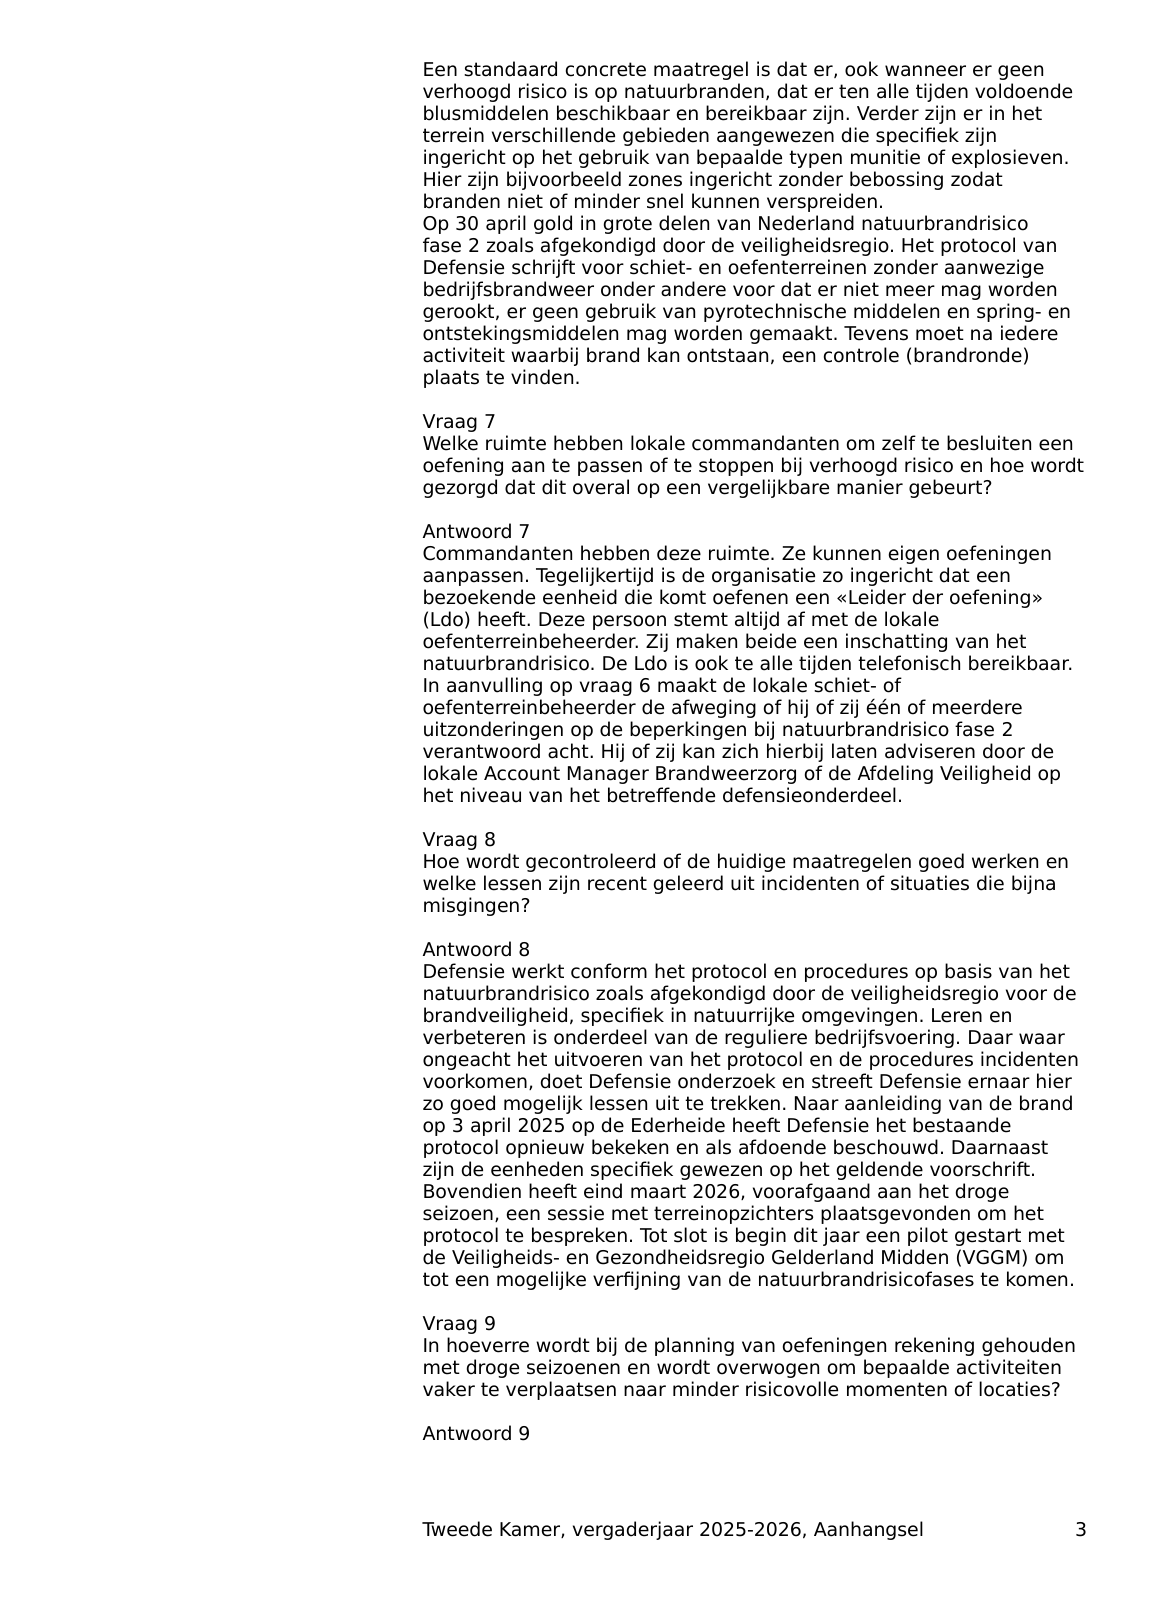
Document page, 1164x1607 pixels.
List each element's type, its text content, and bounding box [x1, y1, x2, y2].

text Een standaard concrete maatregel is dat er, ook wanneer er geen verhoogd risico is op natuurbranden, dat er ten alle tijden voldoende blusmiddelen beschikbaar en bereikbaar zijn. Verder zijn er in het terrein verschillende gebieden aangewezen die specifiek zijn ingericht op het gebruik van bepaalde typen munitie of explosieven. Hier zijn bijvoorbeeld zones ingericht zonder bebossing zodat branden niet of minder snel kunnen verspreiden. [422, 59, 1087, 213]
text Op 30 april gold in grote delen van Nederland natuurbrandrisico fase 2 zoals afgekondigd door de veiligheidsregio. Het protocol van Defensie schrijft voor schiet- en oefenterreinen zonder aanwezige bedrijfsbrandweer onder andere voor dat er niet meer mag worden gerookt, er geen gebruik van pyrotechnische middelen en spring- en ontstekingsmiddelen mag worden gemaakt. Tevens moet na iedere activiteit waarbij brand kan ontstaan, een controle (brandronde) plaats te vinden. [422, 213, 1087, 389]
text In aanvulling op vraag 6 maakt de lokale schiet- of oefenterreinbeheerder de afweging of hij of zij één of meerdere uitzonderingen op de beperkingen bij natuurbrandrisico fase 2 verantwoord acht. Hij of zij kan zich hierbij laten adviseren door de lokale Account Manager Brandweerzorg of de Afdeling Veiligheid op het niveau van het betreffende defensieonderdeel. [422, 675, 1087, 807]
text Antwoord 9 [422, 1423, 1087, 1445]
text Defensie werkt conform het protocol en procedures op basis van het natuurbrandrisico zoals afgekondigd door de veiligheidsregio voor de brandveiligheid, specifiek in natuurrijke omgevingen. Leren en verbeteren is onderdeel van de reguliere bedrijfsvoering. Daar waar ongeacht het uitvoeren van het protocol en de procedures incidenten voorkomen, doet Defensie onderzoek en streeft Defensie ernaar hier zo goed mogelijk lessen uit te trekken. Naar aanleiding van de brand op 3 april 2025 op de Ederheide heeft Defensie het bestaande protocol opnieuw bekeken en als afdoende beschouwd. Daarnaast zijn de eenheden specifiek gewezen op het geldende voorschrift. Bovendien heeft eind maart 2026, voorafgaand aan het droge seizoen, een sessie met terreinopzichters plaatsgevonden om het protocol te bespreken. Tot slot is begin dit jaar een pilot gestart met de Veiligheids- en Gezondheidsregio Gelderland Midden (VGGM) om tot een mogelijke verfijning van de natuurbrandrisicofases te komen. [422, 961, 1087, 1291]
text In hoeverre wordt bij de planning van oefeningen rekening gehouden met droge seizoenen en wordt overwogen om bepaalde activiteiten vaker te verplaatsen naar minder risicovolle momenten of locaties? [422, 1335, 1087, 1401]
text Commandanten hebben deze ruimte. Ze kunnen eigen oefeningen aanpassen. Tegelijkertijd is de organisatie zo ingericht dat een bezoekende eenheid die komt oefenen een «Leider der oefening» (Ldo) heeft. Deze persoon stemt altijd af met de lokale oefenterreinbeheerder. Zij maken beide een inschatting van het natuurbrandrisico. De Ldo is ook te alle tijden telefonisch bereikbaar. [422, 543, 1087, 675]
text Vraag 7 [422, 411, 1087, 433]
text Vraag 8 [422, 829, 1087, 851]
text Welke ruimte hebben lokale commandanten om zelf te besluiten een oefening aan te passen of te stoppen bij verhoogd risico en hoe wordt gezorgd dat dit overal op een vergelijkbare manier gebeurt? [422, 433, 1087, 499]
text Antwoord 8 [422, 939, 1087, 961]
text Antwoord 7 [422, 521, 1087, 543]
text Vraag 9 [422, 1313, 1087, 1335]
text Hoe wordt gecontroleerd of de huidige maatregelen goed werken en welke lessen zijn recent geleerd uit incidenten of situaties die bijna misgingen? [422, 851, 1087, 917]
